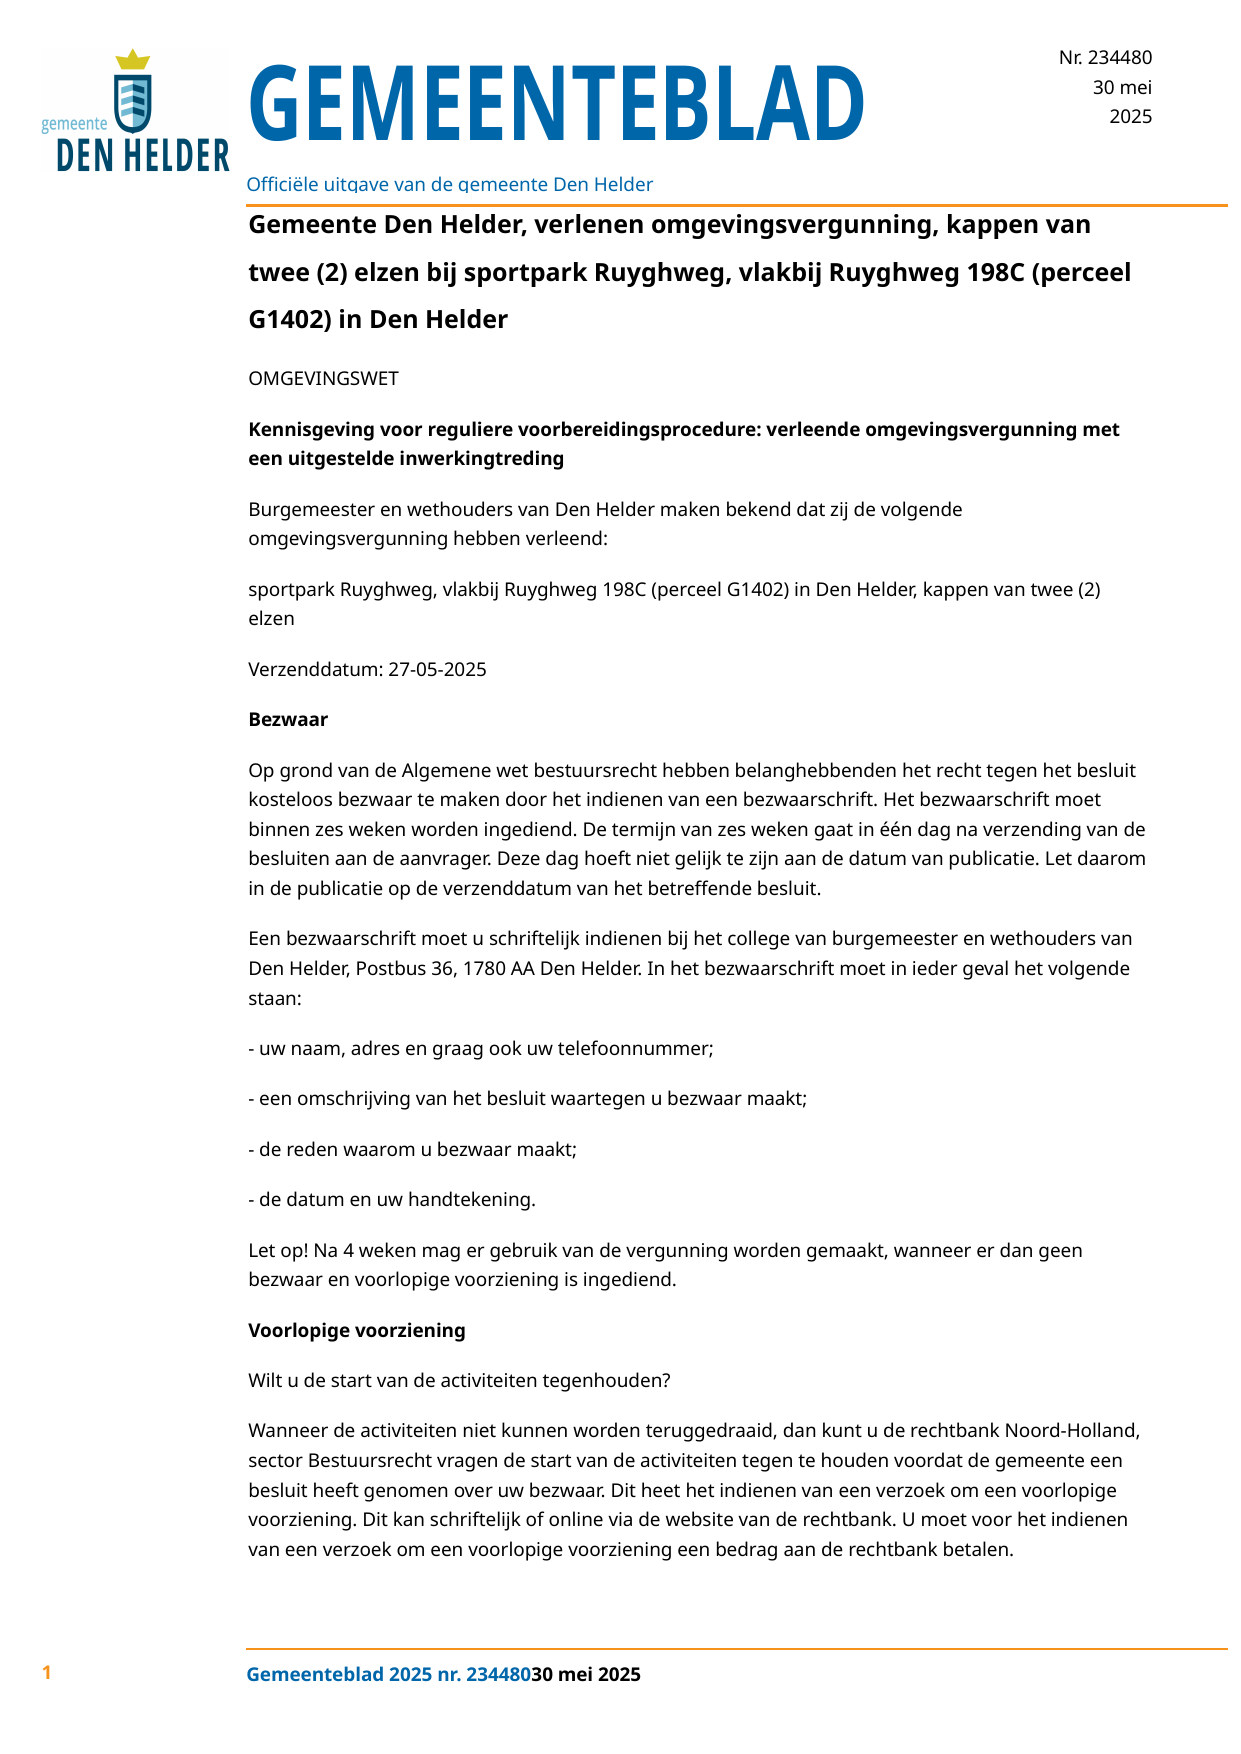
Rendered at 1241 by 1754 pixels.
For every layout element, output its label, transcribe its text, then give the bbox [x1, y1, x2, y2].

text - uw naam, adres en graag ook uw telefoonnummer; [248, 1035, 1152, 1061]
text Wanneer de activiteiten niet kunnen worden teruggedraaid, dan kunt u de rechtbank Noord-Holland, sector Bestuursrecht vragen de start van de activiteiten tegen te houden voordat de gemeente een besluit heeft genomen over uw bezwaar. Dit heet het indienen van een verzoek om een voorlopige voorziening. Dit kan schriftelijk of online via de website van de rechtbank. U moet voor het indienen van een verzoek om een voorlopige voorziening een bedrag aan de rechtbank betalen. [248, 1418, 1152, 1562]
text Wilt u de start van de activiteiten tegenhouden? [248, 1367, 1152, 1393]
picture [63, 144, 68, 165]
picture [220, 160, 224, 172]
text - een omschrijving van het besluit waartegen u bezwaar maakt; [248, 1086, 1152, 1111]
text Kennisgeving voor reguliere voorbereidingsprocedure: verleende omgevingsvergunning met een uitgestelde inwerkingtreding [248, 416, 1152, 471]
text Op grond van de Algemene wet bestuursrecht hebben belanghebbenden het recht tegen het besluit kosteloos bezwaar te maken door het indienen van een bezwaarschrift. Het bezwaarschrift moet binnen zes weken worden ingediend. De termijn van zes weken gaat in één dag na verzending van de besluiten aan de aanvrager. Deze dag hoeft niet gelijk te zijn aan de datum van publicatie. Let daarom in de publicatie op de verzenddatum van het betreffende besluit. [248, 757, 1152, 901]
text Een bezwaarschrift moet u schriftelijk indienen bij het college van burgemeester en wethouders van Den Helder, Postbus 36, 1780 AA Den Helder. In het bezwaarschrift moet in ieder geval het volgende staan: [248, 926, 1152, 1010]
picture [41, 47, 231, 172]
picture [130, 157, 135, 172]
text Verzenddatum: 27-05-2025 [248, 656, 1152, 682]
text - de datum en uw handtekening. [248, 1186, 1152, 1212]
text Gemeente Den Helder, verlenen omgevingsvergunning, kappen van twee (2) elzen bij sportpark Ruyghweg, vlakbij Ruyghweg 198C (perceel G1402) in Den Helder [248, 207, 1152, 336]
text Bezwaar [248, 706, 1152, 732]
text - de reden waarom u bezwaar maakt; [248, 1136, 1152, 1162]
picture [100, 154, 106, 172]
text sportpark Ruyghweg, vlakbij Ruyghweg 198C (perceel G1402) in Den Helder, kappen van twee (2) elzen [248, 576, 1152, 631]
text Voorlopige voorziening [248, 1317, 1152, 1342]
picture [182, 144, 187, 165]
text OMGEVINGSWET [248, 366, 1152, 391]
text Let op! Na 4 weken mag er gebruik van de vergunning worden gemaakt, wanneer er dan geen bezwaar en voorlopige voorziening is ingediend. [248, 1237, 1152, 1292]
text Burgemeester en wethouders van Den Helder maken bekend dat zij de volgende omgevingsvergunning hebben verleend: [248, 496, 1152, 551]
